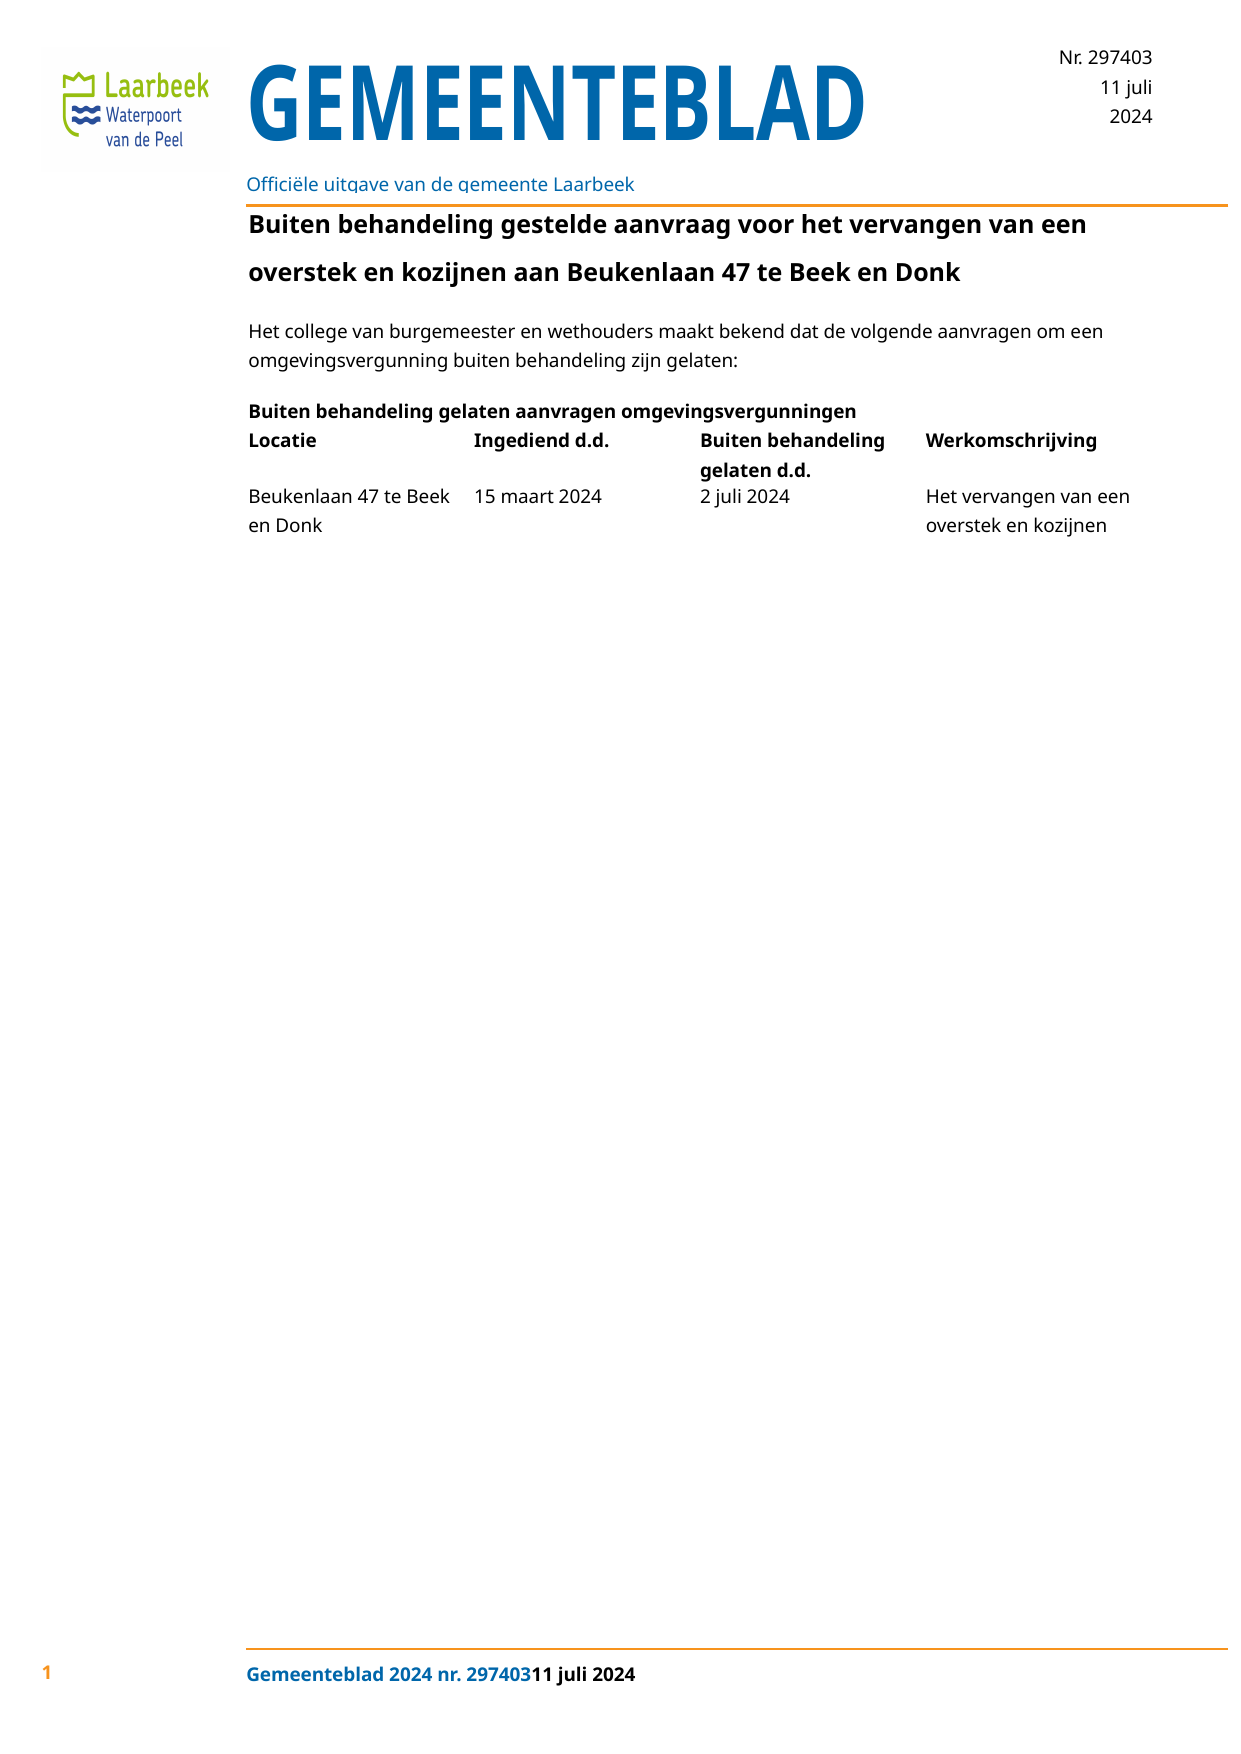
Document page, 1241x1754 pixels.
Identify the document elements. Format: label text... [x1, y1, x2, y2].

text Het college van burgemeester en wethouders maakt bekend dat de volgende aanvragen om een omgevingsvergunning buiten behandeling zijn gelaten: [248, 318, 1152, 373]
text Buiten behandeling gestelde aanvraag voor het vervangen van een overstek en kozijnen aan Beukenlaan 47 te Beek en Donk [248, 207, 1152, 288]
table_header Werkomschrijving [926, 428, 1152, 483]
table_cell Het vervangen van een overstek en kozijnen [926, 483, 1152, 538]
table_cell 2 juli 2024 [700, 483, 926, 538]
table_cell Beukenlaan 47 te Beek en Donk [248, 483, 474, 538]
picture [41, 47, 231, 172]
table_header Buiten behandeling gelaten d.d. [700, 428, 926, 483]
text Buiten behandeling gelaten aanvragen omgevingsvergunningen [248, 398, 1152, 424]
table_cell 15 maart 2024 [474, 483, 700, 538]
table_header Ingediend d.d. [474, 428, 700, 483]
table_header Locatie [248, 428, 474, 483]
